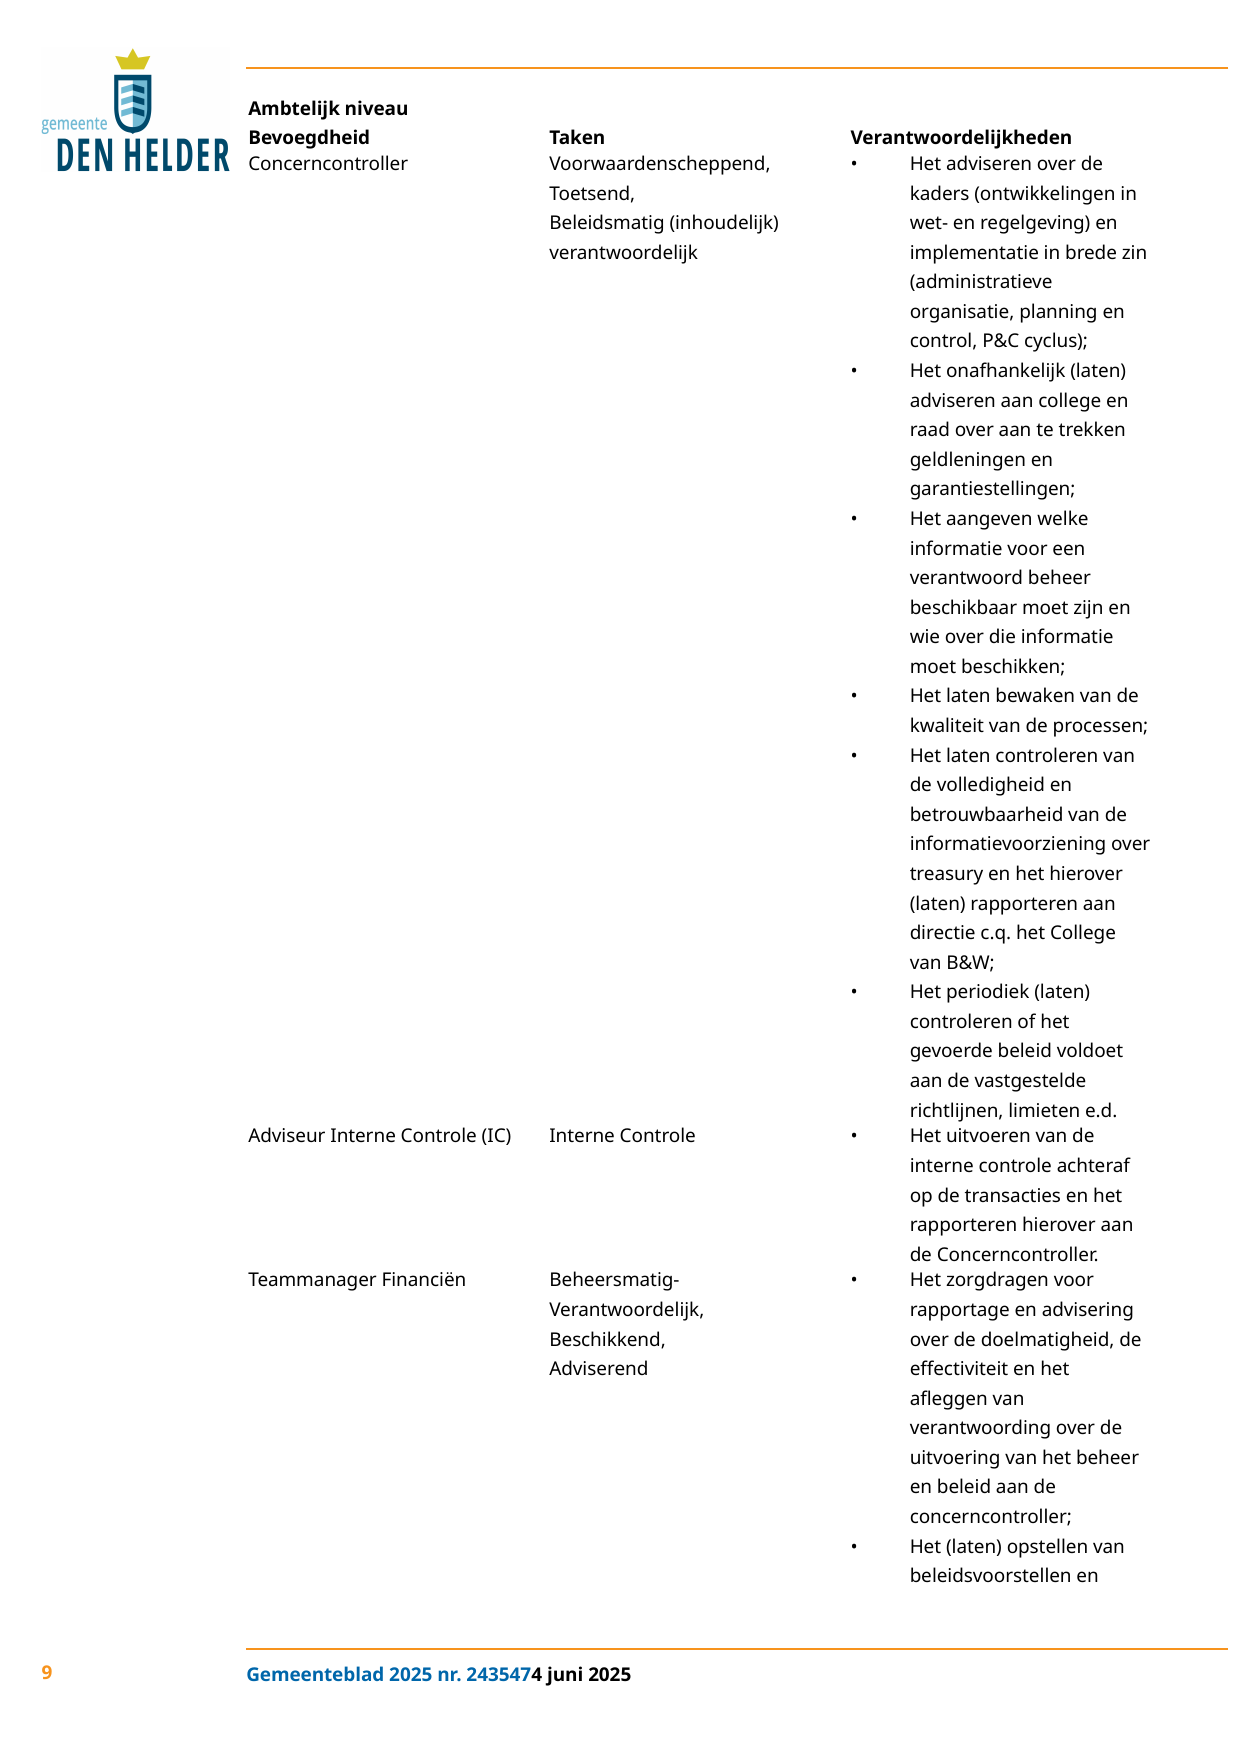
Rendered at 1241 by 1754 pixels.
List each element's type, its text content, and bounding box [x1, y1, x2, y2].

text Ambtelijk niveau [248, 95, 1152, 121]
table_header Taken [549, 125, 850, 150]
table_header Verantwoordelijkheden [850, 125, 1152, 150]
table_cell Beheersmatig- Verantwoordelijk, Beschikkend, Adviserend [549, 1267, 850, 1588]
picture [182, 144, 187, 165]
table_cell Voorwaardenscheppend, Toetsend, Beleidsmatig (inhoudelijk) verantwoordelijk [549, 150, 850, 1123]
picture [220, 160, 224, 172]
picture [130, 157, 135, 172]
picture [100, 154, 106, 172]
table_cell Concerncontroller [248, 150, 549, 1123]
picture [41, 47, 231, 172]
table_cell Het adviseren over de kaders (ontwikkelingen in wet- en regelgeving) en implementatie in brede zin (administratieve organisatie, planning en control, P&C cyclus); Het onafhankelijk (laten) adviseren aan college en raad over aan te trekken geldleningen en garantiestellingen; Het aangeven welke informatie voor een verantwoord beheer beschikbaar moet zijn en wie over die informatie moet beschikken; Het laten bewaken van de kwaliteit van de processen; Het laten controleren van de volledigheid en betrouwbaarheid van de informatievoorziening over treasury en het hierover (laten) rapporteren aan directie c.q. het College van B&W; Het periodiek (laten) controleren of het gevoerde beleid voldoet aan de vastgestelde richtlijnen, limieten e.d. [850, 150, 1152, 1123]
table_cell Interne Controle [549, 1123, 850, 1267]
table_cell Het zorgdragen voor rapportage en advisering over de doelmatigheid, de effectiviteit en het afleggen van verantwoording over de uitvoering van het beheer en beleid aan de concerncontroller; Het (laten) opstellen van beleidsvoorstellen en [850, 1267, 1152, 1588]
table_cell Adviseur Interne Controle (IC) [248, 1123, 549, 1267]
picture [63, 144, 68, 165]
table_header Bevoegdheid [248, 125, 549, 150]
table_cell Het uitvoeren van de interne controle achteraf op de transacties en het rapporteren hierover aan de Concerncontroller. [850, 1123, 1152, 1267]
table_cell Teammanager Financiën [248, 1267, 549, 1588]
